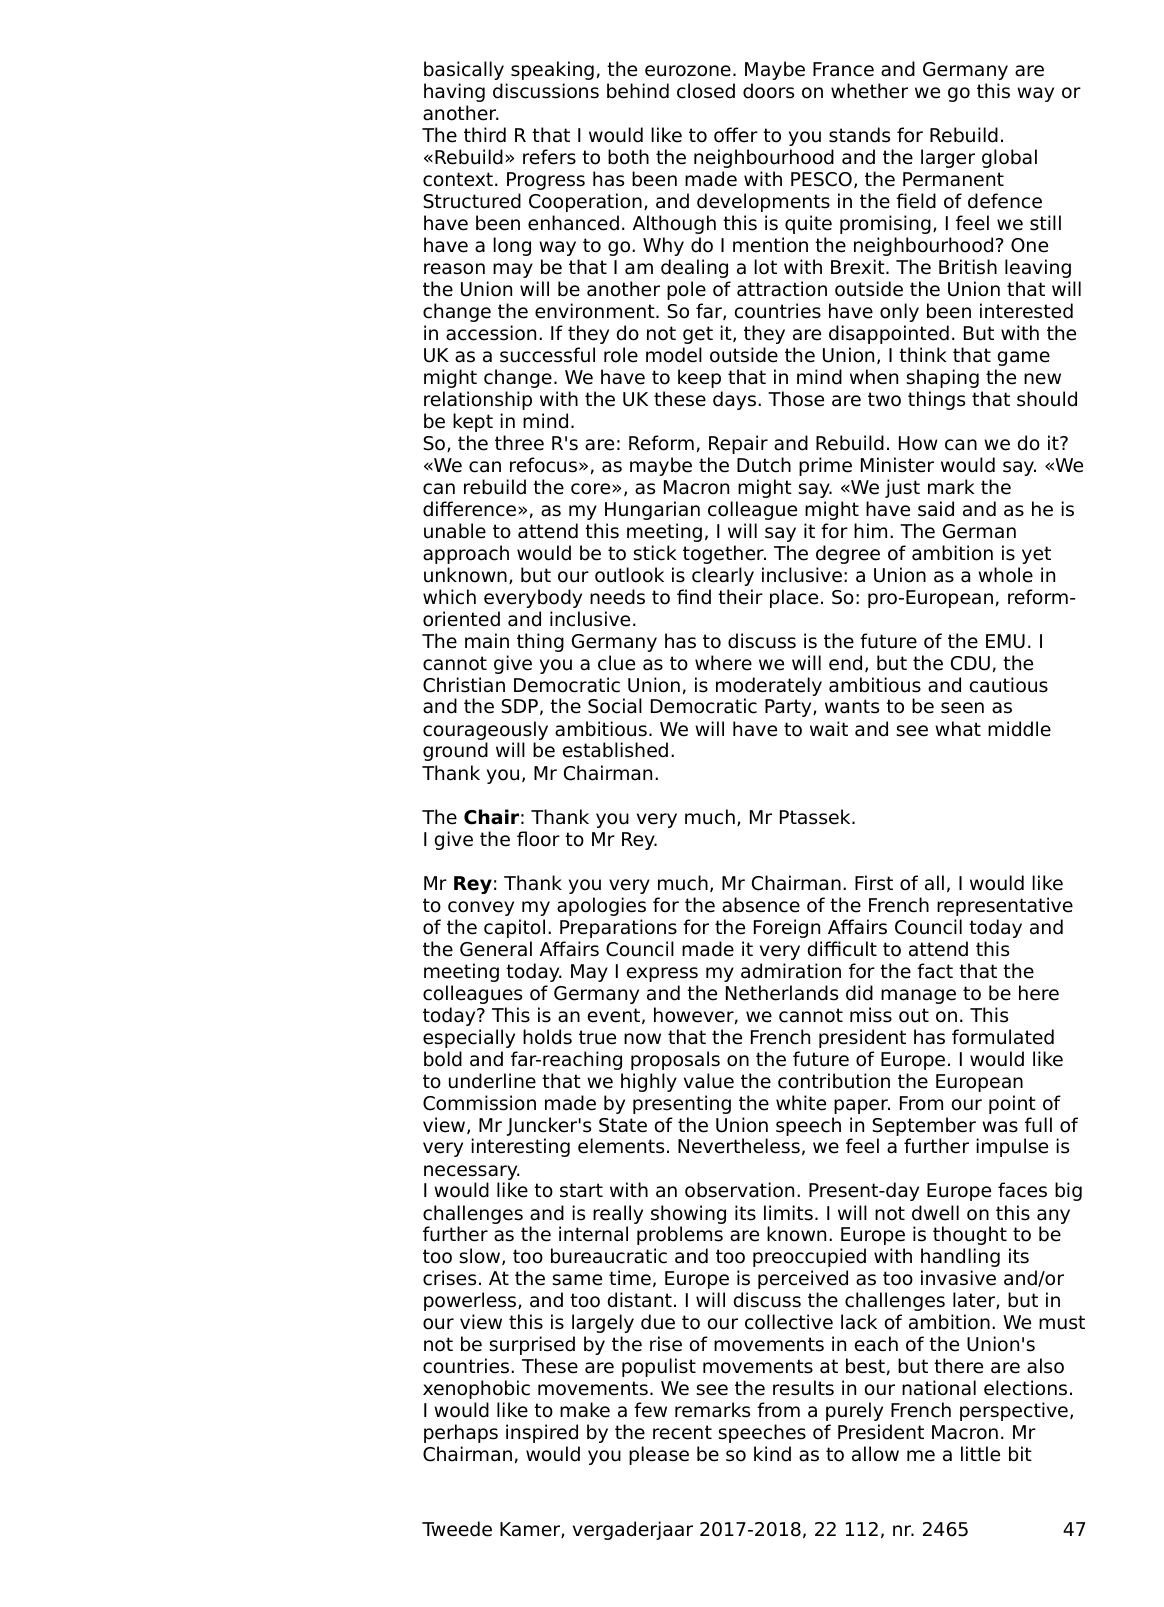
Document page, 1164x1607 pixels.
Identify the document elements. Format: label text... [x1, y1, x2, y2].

text basically speaking, the eurozone. Maybe France and Germany are having discussions behind closed doors on whether we go this way or another. [422, 59, 1087, 125]
text I would like to make a few remarks from a purely French perspective, perhaps inspired by the recent speeches of President Macron. Mr Chairman, would you please be so kind as to allow me a little bit [422, 1400, 1087, 1466]
text The third R that I would like to offer to you stands for Rebuild. «Rebuild» refers to both the neighbourhood and the larger global context. Progress has been made with PESCO, the Permanent Structured Cooperation, and developments in the field of defence have been enhanced. Although this is quite promising, I feel we still have a long way to go. Why do I mention the neighbourhood? One reason may be that I am dealing a lot with Brexit. The British leaving the Union will be another pole of attraction outside the Union that will change the environment. So far, countries have only been interested in accession. If they do not get it, they are disappointed. But with the UK as a successful role model outside the Union, I think that game might change. We have to keep that in mind when shaping the new relationship with the UK these days. Those are two things that should be kept in mind. [422, 125, 1087, 433]
text The main thing Germany has to discuss is the future of the EMU. I cannot give you a clue as to where we will end, but the CDU, the Christian Democratic Union, is moderately ambitious and cautious and the SDP, the Social Democratic Party, wants to be seen as courageously ambitious. We will have to wait and see what middle ground will be established. [422, 631, 1087, 762]
text Mr Rey: Thank you very much, Mr Chairman. First of all, I would like to convey my apologies for the absence of the French representative of the capitol. Preparations for the Foreign Affairs Council today and the General Affairs Council made it very difficult to attend this meeting today. May I express my admiration for the fact that the colleagues of Germany and the Netherlands did manage to be here today? This is an event, however, we cannot miss out on. This especially holds true now that the French president has formulated bold and far-reaching proposals on the future of Europe. I would like to underline that we highly value the contribution the European Commission made by presenting the white paper. From our point of view, Mr Juncker's State of the Union speech in September was full of very interesting elements. Nevertheless, we feel a further impulse is necessary. [422, 873, 1087, 1180]
text Thank you, Mr Chairman. [422, 762, 1087, 784]
text So, the three R's are: Reform, Repair and Rebuild. How can we do it? «We can refocus», as maybe the Dutch prime Minister would say. «We can rebuild the core», as Macron might say. «We just mark the difference», as my Hungarian colleague might have said and as he is unable to attend this meeting, I will say it for him. The German approach would be to stick together. The degree of ambition is yet unknown, but our outlook is clearly inclusive: a Union as a whole in which everybody needs to find their place. So: pro-European, reform-oriented and inclusive. [422, 433, 1087, 631]
text I give the floor to Mr Rey. [422, 828, 1087, 851]
text I would like to start with an observation. Present-day Europe faces big challenges and is really showing its limits. I will not dwell on this any further as the internal problems are known. Europe is thought to be too slow, too bureaucratic and too preoccupied with handling its crises. At the same time, Europe is perceived as too invasive and/or powerless, and too distant. I will discuss the challenges later, but in our view this is largely due to our collective lack of ambition. We must not be surprised by the rise of movements in each of the Union's countries. These are populist movements at best, but there are also xenophobic movements. We see the results in our national elections. [422, 1180, 1087, 1400]
text The Chair: Thank you very much, Mr Ptassek. [422, 807, 1087, 828]
